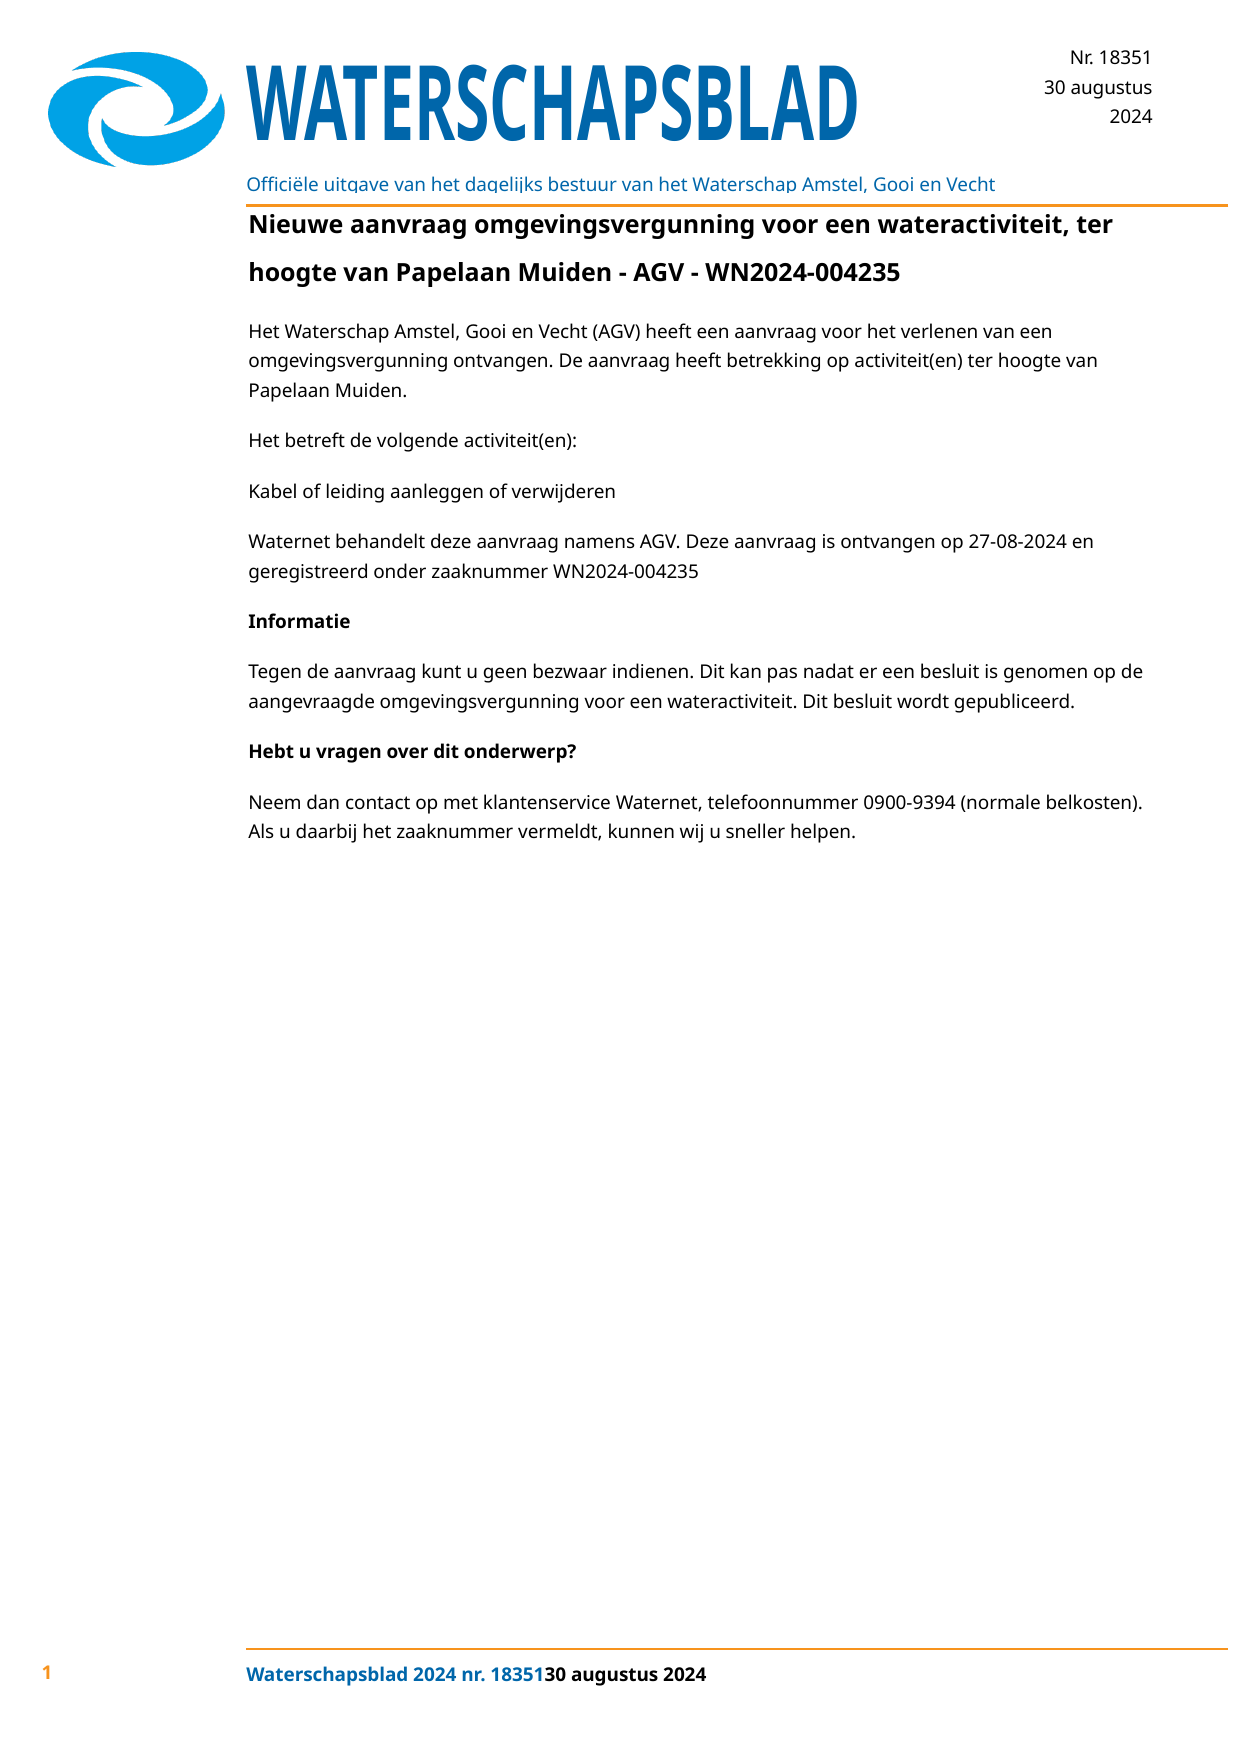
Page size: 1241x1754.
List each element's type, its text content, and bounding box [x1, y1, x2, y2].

text Neem dan contact op met klantenservice Waternet, telefoonnummer 0900-9394 (normale belkosten). Als u daarbij het zaaknummer vermeldt, kunnen wij u sneller helpen. [248, 789, 1152, 844]
text Het Waterschap Amstel, Gooi en Vecht (AGV) heeft een aanvraag voor het verlenen van een omgevingsvergunning ontvangen. De aanvraag heeft betrekking op activiteit(en) ter hoogte van Papelaan Muiden. [248, 318, 1152, 403]
text Het betreft de volgende activiteit(en): [248, 427, 1152, 453]
text Hebt u vragen over dit onderwerp? [248, 739, 1152, 764]
text Kabel of leiding aanleggen of verwijderen [248, 478, 1152, 504]
text Tegen de aanvraag kunt u geen bezwaar indienen. Dit kan pas nadat er een besluit is genomen op de aangevraagde omgevingsvergunning voor een wateractiviteit. Dit besluit wordt gepubliceerd. [248, 659, 1152, 714]
text Informatie [248, 608, 1152, 634]
picture [41, 47, 231, 172]
text Waternet behandelt deze aanvraag namens AGV. Deze aanvraag is ontvangen op 27-08-2024 en geregistreerd onder zaaknummer WN2024-004235 [248, 528, 1152, 584]
text Nieuwe aanvraag omgevingsvergunning voor een wateractiviteit, ter hoogte van Papelaan Muiden - AGV - WN2024-004235 [248, 207, 1152, 288]
